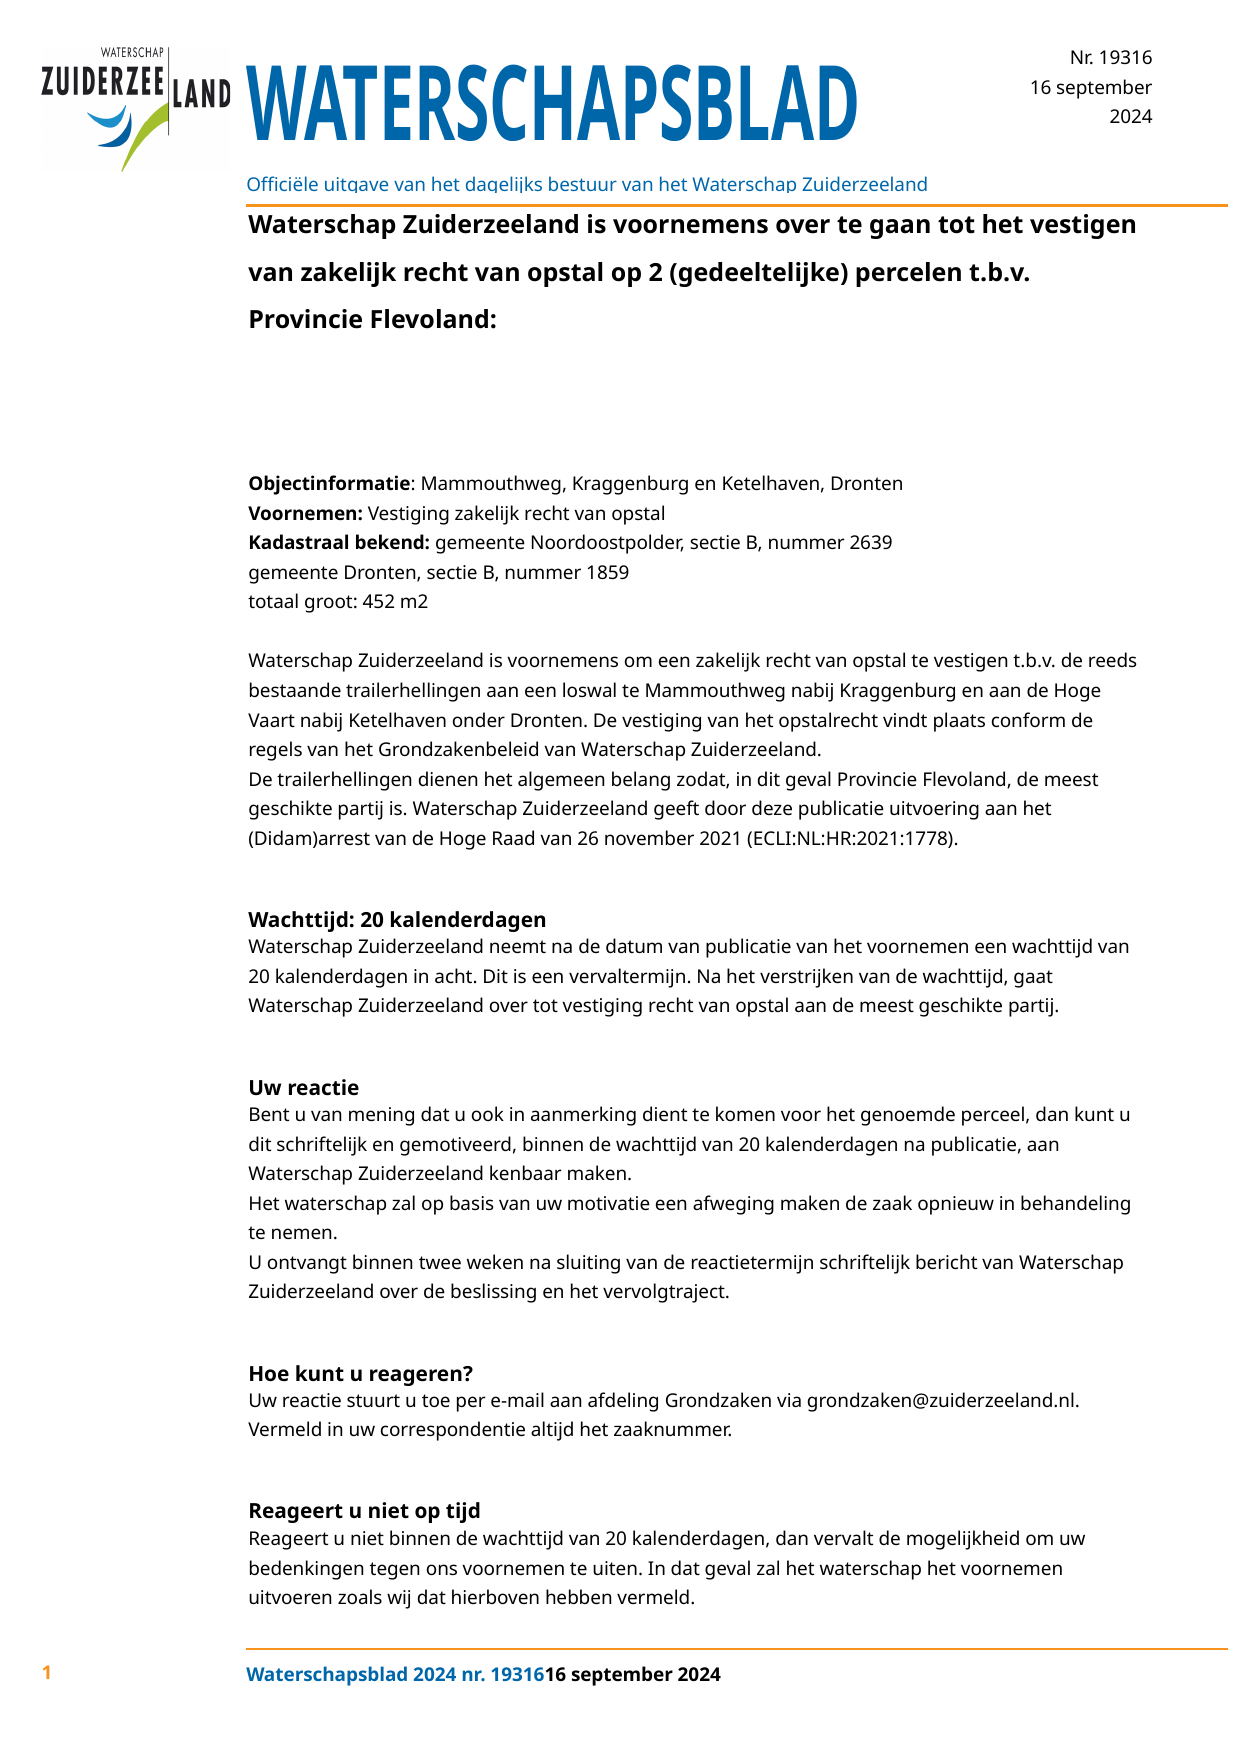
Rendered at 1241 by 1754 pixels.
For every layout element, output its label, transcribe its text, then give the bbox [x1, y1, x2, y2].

text Objectinformatie: Mammouthweg, Kraggenburg en Ketelhaven, Dronten [248, 470, 1152, 496]
text Het waterschap zal op basis van uw motivatie een afweging maken de zaak opnieuw in behandeling te nemen. [248, 1190, 1152, 1245]
text Waterschap Zuiderzeeland is voornemens over te gaan tot het vestigen van zakelijk recht van opstal op 2 (gedeeltelijke) percelen t.b.v. Provincie Flevoland: [248, 207, 1152, 336]
text De trailerhellingen dienen het algemeen belang zodat, in dit geval Provincie Flevoland, de meest geschikte partij is. Waterschap Zuiderzeeland geeft door deze publicatie uitvoering aan het (Didam)arrest van de Hoge Raad van 26 november 2021 (ECLI:NL:HR:2021:1778). [248, 766, 1152, 851]
text Hoe kunt u reageren? [248, 1359, 1152, 1387]
text Reageert u niet op tijd [248, 1497, 1152, 1525]
text Voornemen: Vestiging zakelijk recht van opstal [248, 500, 1152, 525]
text Kadastraal bekend: gemeente Noordoostpolder, sectie B, nummer 2639 [248, 529, 1152, 555]
text U ontvangt binnen twee weken na sluiting van de reactietermijn schriftelijk bericht van Waterschap Zuiderzeeland over de beslissing en het vervolgtraject. [248, 1249, 1152, 1304]
text Waterschap Zuiderzeeland neemt na de datum van publicatie van het voornemen een wachttijd van 20 kalenderdagen in acht. Dit is een vervaltermijn. Na het verstrijken van de wachttijd, gaat Waterschap Zuiderzeeland over tot vestiging recht van opstal aan de meest geschikte partij. [248, 933, 1152, 1018]
text Bent u van mening dat u ook in aanmerking dient te komen voor het genoemde perceel, dan kunt u dit schriftelijk en gemotiveerd, binnen de wachttijd van 20 kalenderdagen na publicatie, aan Waterschap Zuiderzeeland kenbaar maken. [248, 1101, 1152, 1186]
text Uw reactie stuurt u toe per e-mail aan afdeling Grondzaken via grondzaken@zuiderzeeland.nl. Vermeld in uw correspondentie altijd het zaaknummer. [248, 1387, 1152, 1442]
text Waterschap Zuiderzeeland is voornemens om een zakelijk recht van opstal te vestigen t.b.v. de reeds bestaande trailerhellingen aan een loswal te Mammouthweg nabij Kraggenburg en aan de Hoge Vaart nabij Ketelhaven onder Dronten. De vestiging van het opstalrecht vindt plaats conform de regels van het Grondzakenbeleid van Waterschap Zuiderzeeland. [248, 648, 1152, 762]
picture [41, 47, 231, 172]
text Wachttijd: 20 kalenderdagen [248, 905, 1152, 933]
text Uw reactie [248, 1073, 1152, 1101]
text totaal groot: 452 m2 [248, 588, 1152, 614]
text gemeente Dronten, sectie B, nummer 1859 [248, 559, 1152, 584]
text Reageert u niet binnen de wachttijd van 20 kalenderdagen, dan vervalt de mogelijkheid om uw bedenkingen tegen ons voornemen te uiten. In dat geval zal het waterschap het voornemen uitvoeren zoals wij dat hierboven hebben vermeld. [248, 1525, 1152, 1610]
